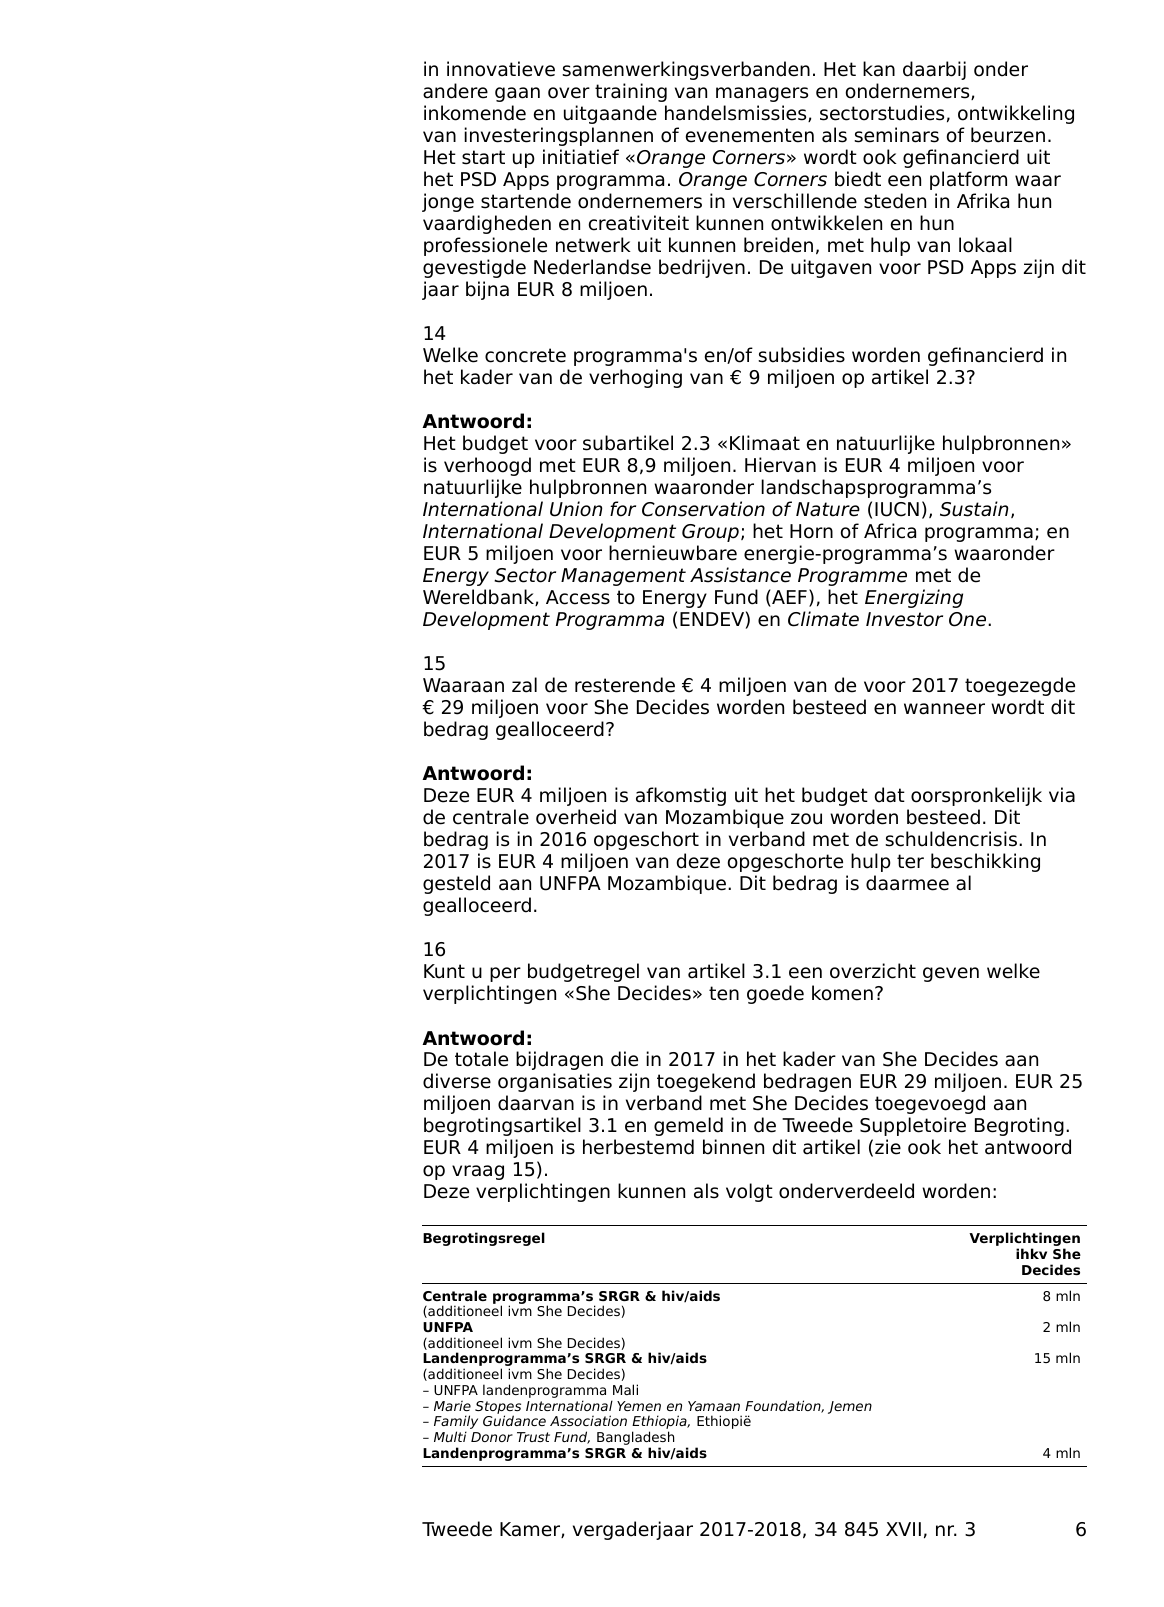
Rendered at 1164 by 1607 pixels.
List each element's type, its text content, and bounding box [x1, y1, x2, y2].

text Antwoord: [422, 1027, 1087, 1049]
text in innovatieve samenwerkingsverbanden. Het kan daarbij onder andere gaan over training van managers en ondernemers, inkomende en uitgaande handelsmissies, sectorstudies, ontwikkeling van investeringsplannen of evenementen als seminars of beurzen. Het start up initiatief «Orange Corners» wordt ook gefinancierd uit het PSD Apps programma. Orange Corners biedt een platform waar jonge startende ondernemers in verschillende steden in Afrika hun vaardigheden en creativiteit kunnen ontwikkelen en hun professionele netwerk uit kunnen breiden, met hulp van lokaal gevestigde Nederlandse bedrijven. De uitgaven voor PSD Apps zijn dit jaar bijna EUR 8 miljoen. [422, 59, 1087, 301]
table_cell Centrale programma’s SRGR & hiv/aids (additioneel ivm She Decides) [422, 1284, 954, 1320]
text Deze verplichtingen kunnen als volgt onderverdeeld worden: [422, 1181, 1087, 1203]
table_cell 8 mln [954, 1284, 1087, 1320]
text Het budget voor subartikel 2.3 «Klimaat en natuurlijke hulpbronnen» is verhoogd met EUR 8,9 miljoen. Hiervan is EUR 4 miljoen voor natuurlijke hulpbronnen waaronder landschapsprogramma’s International Union for Conservation of Nature (IUCN), Sustain, International Development Group; het Horn of Africa programma; en EUR 5 miljoen voor hernieuwbare energie-programma’s waaronder Energy Sector Management Assistance Programme met de Wereldbank, Access to Energy Fund (AEF), het Energizing Development Programma (ENDEV) en Climate Investor One. [422, 433, 1087, 631]
text Antwoord: [422, 411, 1087, 433]
table_cell 2 mln [954, 1320, 1087, 1351]
table_header Verplichtingen ihkv She Decides [954, 1226, 1087, 1283]
table_cell 15 mln [954, 1351, 1087, 1446]
text De totale bijdragen die in 2017 in het kader van She Decides aan diverse organisaties zijn toegekend bedragen EUR 29 miljoen. EUR 25 miljoen daarvan is in verband met She Decides toegevoegd aan begrotingsartikel 3.1 en gemeld in de Tweede Suppletoire Begroting. EUR 4 miljoen is herbestemd binnen dit artikel (zie ook het antwoord op vraag 15). [422, 1049, 1087, 1181]
table_header Begrotingsregel [422, 1226, 954, 1283]
text Antwoord: [422, 763, 1087, 785]
table_cell Landenprogramma’s SRGR & hiv/aids (additioneel ivm She Decides) – UNFPA landenprogramma Mali – Marie Stopes International Yemen en Yamaan Foundation, Jemen – Family Guidance Association Ethiopia, Ethiopië – Multi Donor Trust Fund, Bangladesh [422, 1351, 954, 1446]
text Welke concrete programma's en/of subsidies worden gefinancierd in het kader van de verhoging van € 9 miljoen op artikel 2.3? [422, 345, 1087, 389]
text 16 [422, 939, 1087, 961]
table_cell 4 mln [954, 1446, 1087, 1466]
text Waaraan zal de resterende € 4 miljoen van de voor 2017 toegezegde € 29 miljoen voor She Decides worden besteed en wanneer wordt dit bedrag gealloceerd? [422, 675, 1087, 741]
text 14 [422, 323, 1087, 345]
text 15 [422, 653, 1087, 675]
table_cell Landenprogramma’s SRGR & hiv/aids [422, 1446, 954, 1466]
table_cell UNFPA (additioneel ivm She Decides) [422, 1320, 954, 1351]
text Deze EUR 4 miljoen is afkomstig uit het budget dat oorspronkelijk via de centrale overheid van Mozambique zou worden besteed. Dit bedrag is in 2016 opgeschort in verband met de schuldencrisis. In 2017 is EUR 4 miljoen van deze opgeschorte hulp ter beschikking gesteld aan UNFPA Mozambique. Dit bedrag is daarmee al gealloceerd. [422, 785, 1087, 917]
text Kunt u per budgetregel van artikel 3.1 een overzicht geven welke verplichtingen «She Decides» ten goede komen? [422, 961, 1087, 1005]
